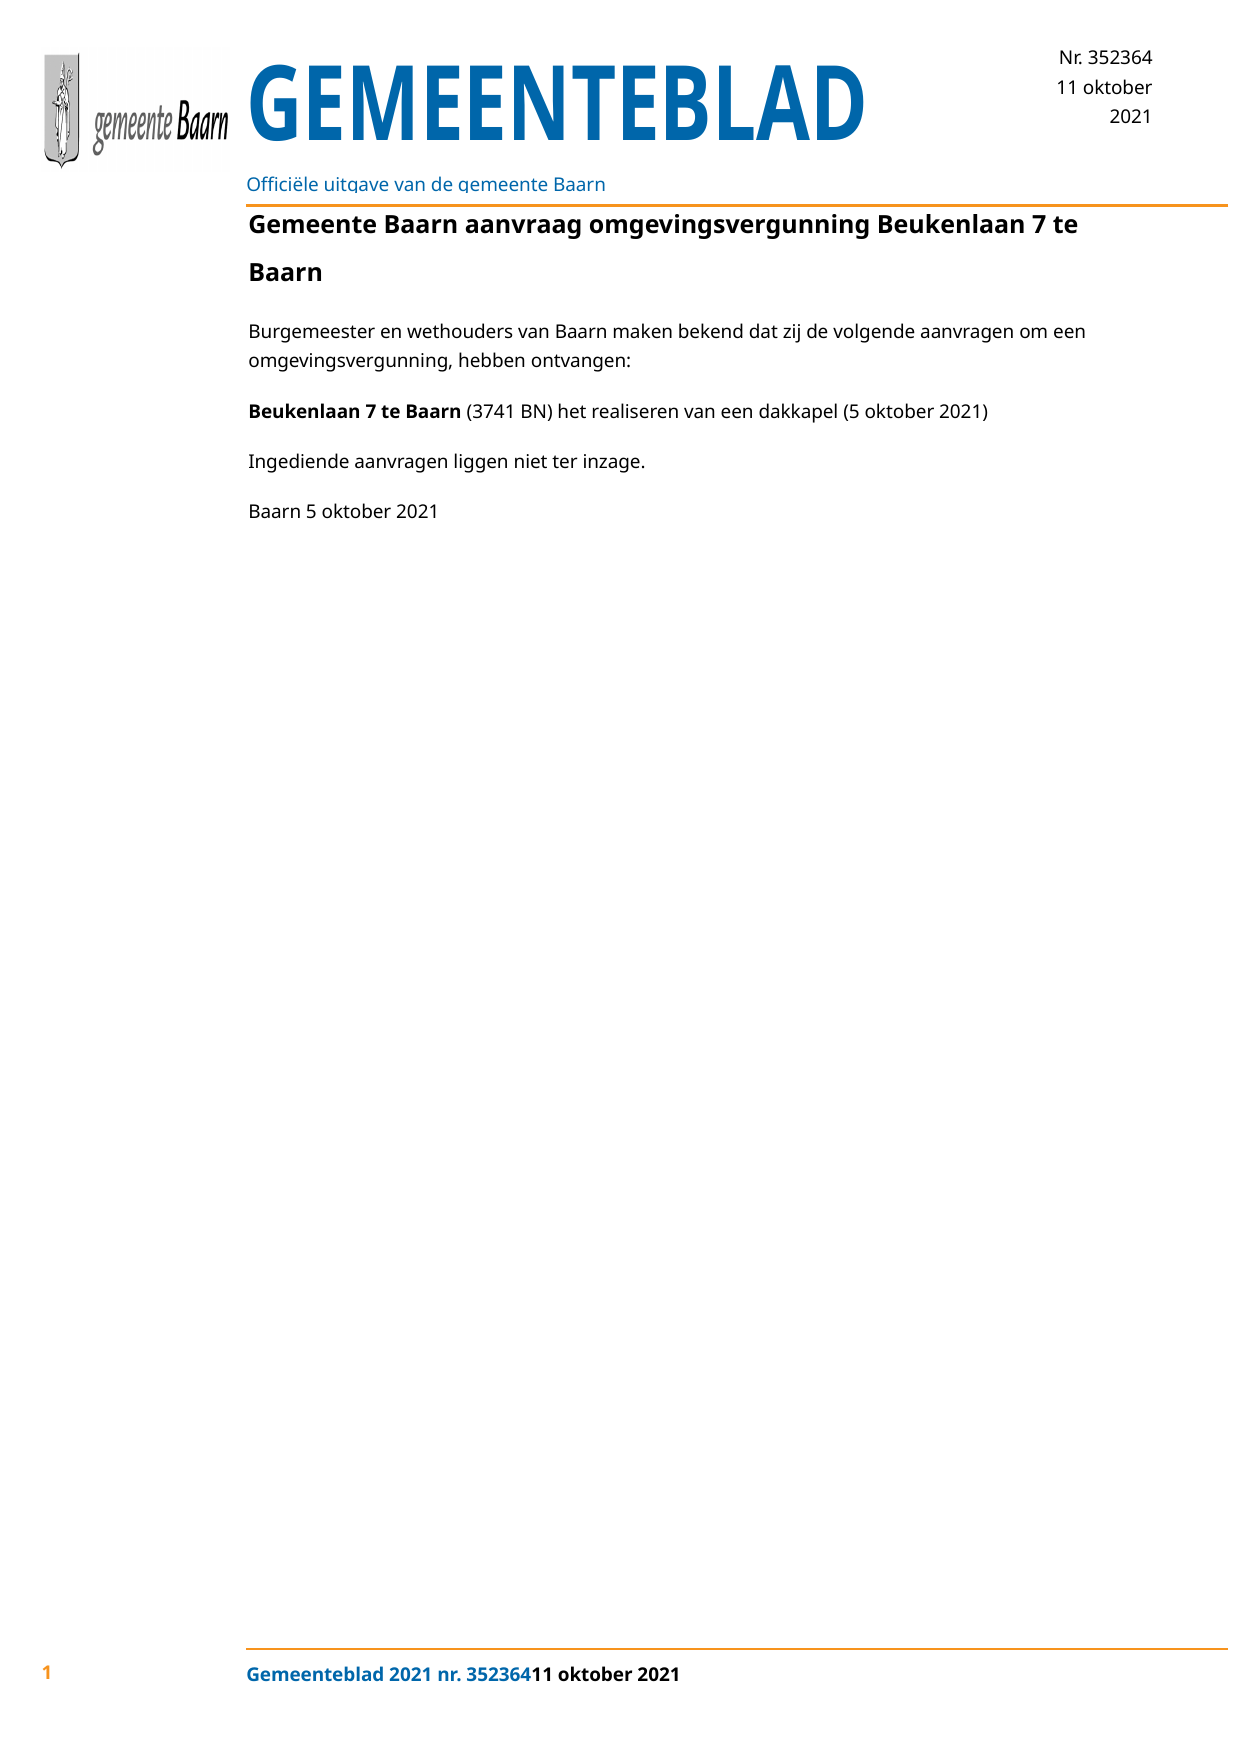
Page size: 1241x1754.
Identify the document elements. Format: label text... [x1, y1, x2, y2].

text Beukenlaan 7 te Baarn (3741 BN) het realiseren van een dakkapel (5 oktober 2021) [248, 398, 1152, 424]
text Ingediende aanvragen liggen niet ter inzage. [248, 448, 1152, 474]
text Gemeente Baarn aanvraag omgevingsvergunning Beukenlaan 7 te Baarn [248, 207, 1152, 288]
text Burgemeester en wethouders van Baarn maken bekend dat zij de volgende aanvragen om een omgevingsvergunning, hebben ontvangen: [248, 318, 1152, 373]
picture [41, 47, 231, 172]
text Baarn 5 oktober 2021 [248, 499, 1152, 524]
